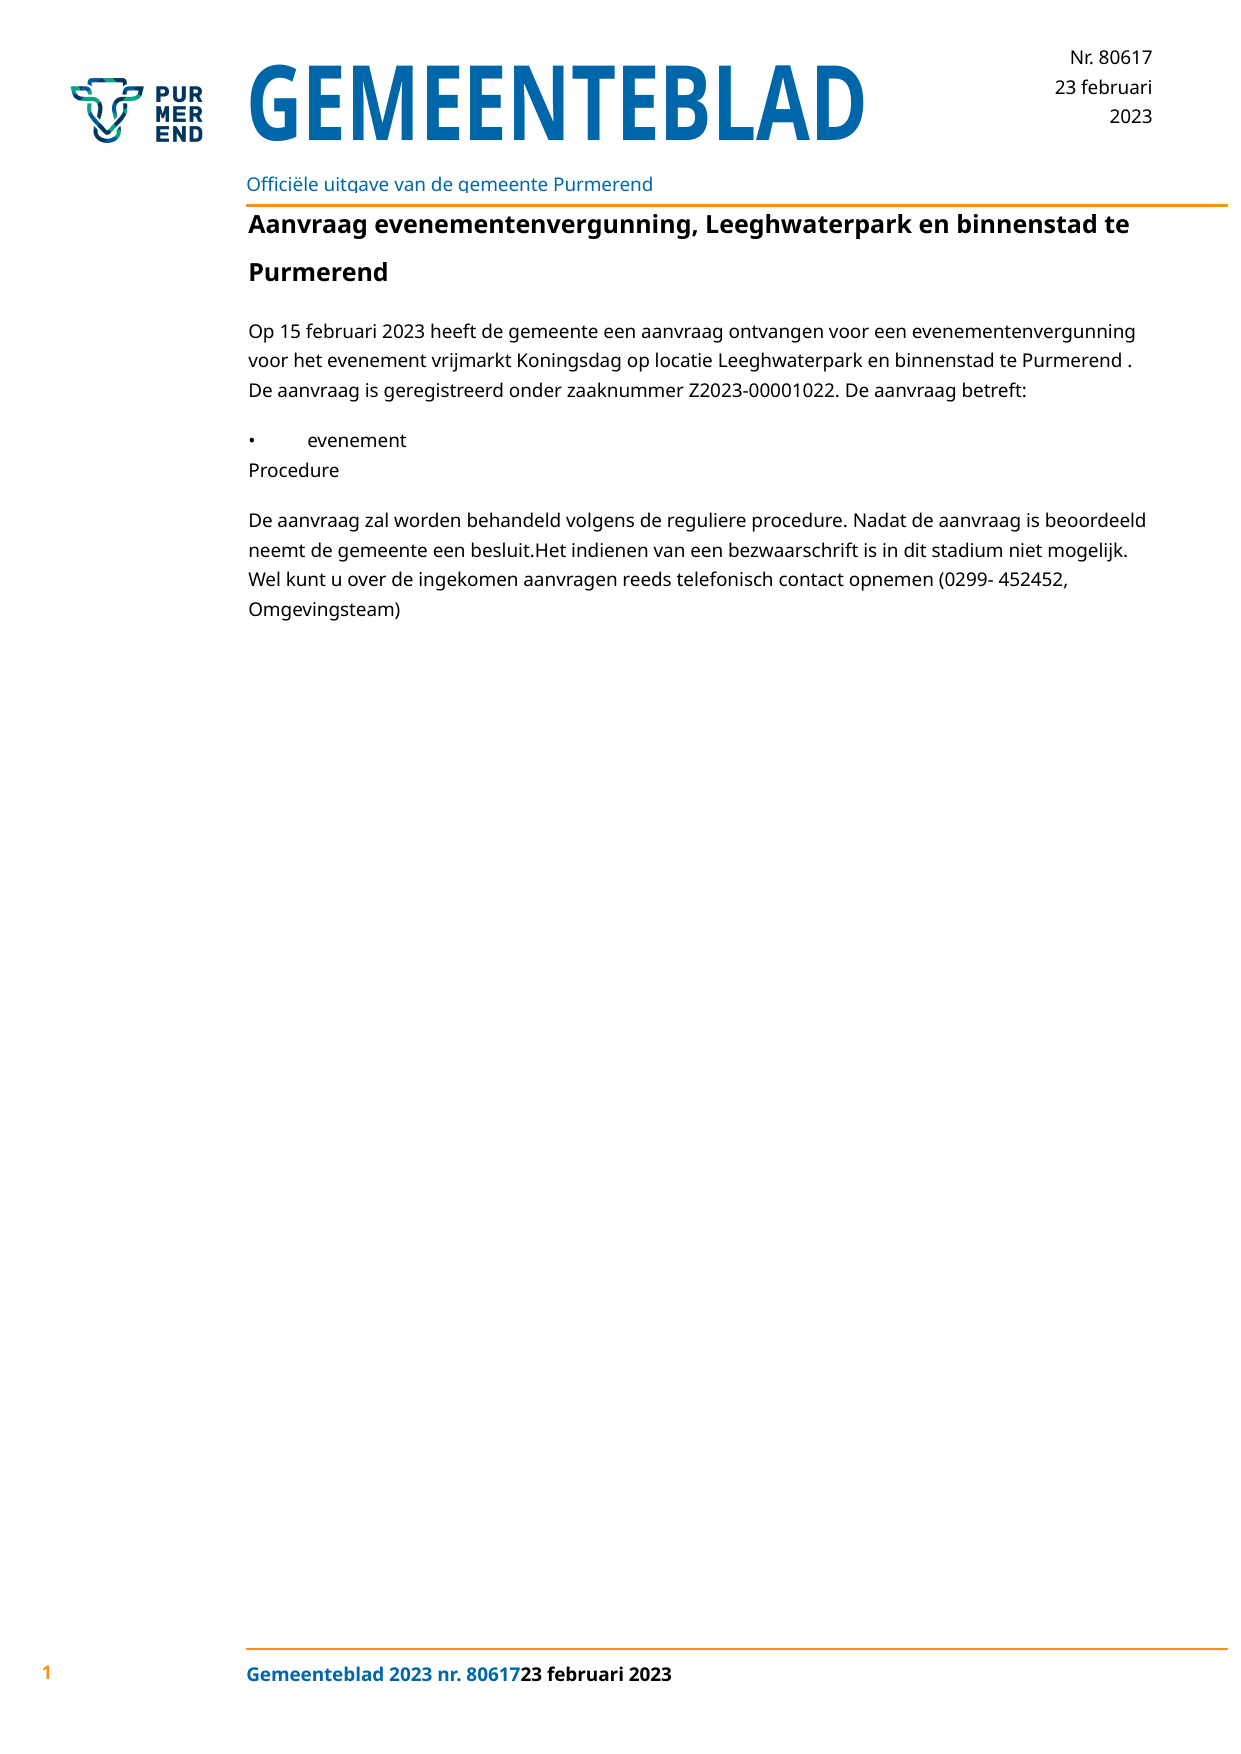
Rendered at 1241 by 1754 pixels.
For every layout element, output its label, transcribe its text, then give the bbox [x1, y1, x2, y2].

text Aanvraag evenementenvergunning, Leeghwaterpark en binnenstad te Purmerend [248, 207, 1152, 288]
text Op 15 februari 2023 heeft de gemeente een aanvraag ontvangen voor een evenementenvergunning voor het evenement vrijmarkt Koningsdag op locatie Leeghwaterpark en binnenstad te Purmerend . De aanvraag is geregistreerd onder zaaknummer Z2023-00001022. De aanvraag betreft: [248, 318, 1152, 403]
text De aanvraag zal worden behandeld volgens de reguliere procedure. Nadat de aanvraag is beoordeeld neemt de gemeente een besluit.Het indienen van een bezwaarschrift is in dit stadium niet mogelijk. Wel kunt u over de ingekomen aanvragen reeds telefonisch contact opnemen (0299- 452452, Omgevingsteam) [248, 507, 1152, 622]
list evenement [248, 427, 1152, 453]
picture [41, 47, 231, 172]
text Procedure [248, 457, 1152, 483]
